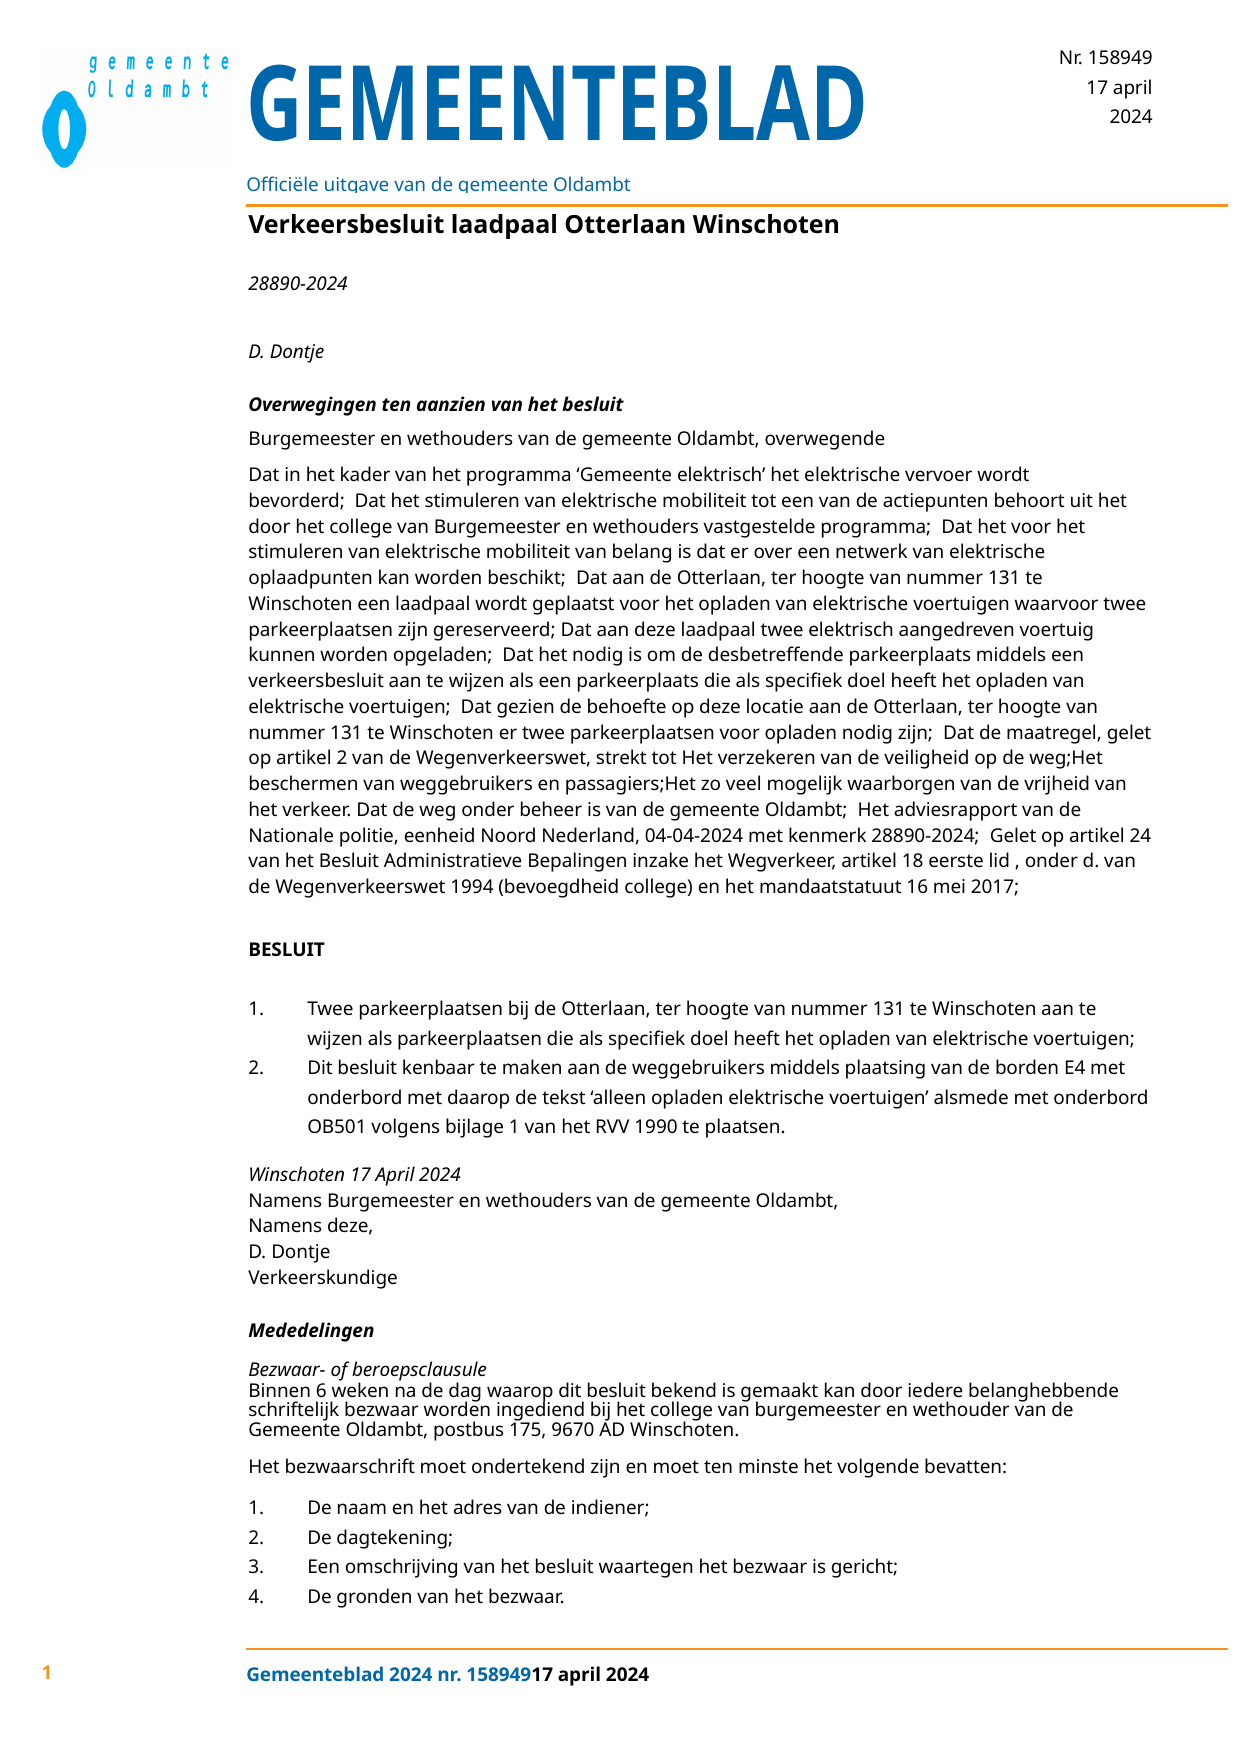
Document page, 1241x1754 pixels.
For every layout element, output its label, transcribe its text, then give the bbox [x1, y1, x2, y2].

text Dat in het kader van het programma ‘Gemeente elektrisch’ het elektrische vervoer wordt bevorderd; Dat het stimuleren van elektrische mobiliteit tot een van de actiepunten behoort uit het door het college van Burgemeester en wethouders vastgestelde programma; Dat het voor het stimuleren van elektrische mobiliteit van belang is dat er over een netwerk van elektrische oplaadpunten kan worden beschikt; Dat aan de Otterlaan, ter hoogte van nummer 131 te Winschoten een laadpaal wordt geplaatst voor het opladen van elektrische voertuigen waarvoor twee parkeerplaatsen zijn gereserveerd; Dat aan deze laadpaal twee elektrisch aangedreven voertuig kunnen worden opgeladen; Dat het nodig is om de desbetreffende parkeerplaats middels een verkeersbesluit aan te wijzen als een parkeerplaats die als specifiek doel heeft het opladen van elektrische voertuigen; Dat gezien de behoefte op deze locatie aan de Otterlaan, ter hoogte van nummer 131 te Winschoten er twee parkeerplaatsen voor opladen nodig zijn; Dat de maatregel, gelet op artikel 2 van de Wegenverkeerswet, strekt tot Het verzekeren van de veiligheid op de weg;Het beschermen van weggebruikers en passagiers;Het zo veel mogelijk waarborgen van de vrijheid van het verkeer. Dat de weg onder beheer is van de gemeente Oldambt; Het adviesrapport van de Nationale politie, eenheid Noord Nederland, 04-04-2024 met kenmerk 28890-2024; Gelet op artikel 24 van het Besluit Administratieve Bepalingen inzake het Wegverkeer, artikel 18 eerste lid , onder d. van de Wegenverkeerswet 1994 (bevoegdheid college) en het mandaatstatuut 16 mei 2017; [248, 462, 1152, 899]
text Binnen 6 weken na de dag waarop dit besluit bekend is gemaakt kan door iedere belanghebbende schriftelijk bezwaar worden ingediend bij het college van burgemeester en wethouder van de Gemeente Oldambt, postbus 175, 9670 AD Winschoten. [248, 1382, 1152, 1440]
list Een omschrijving van het besluit waartegen het bezwaar is gericht; [248, 1554, 1152, 1579]
text Verkeersbesluit laadpaal Otterlaan Winschoten [248, 207, 1152, 241]
text 28890-2024 [248, 270, 1152, 296]
list De gronden van het bezwaar. [248, 1583, 1152, 1609]
list Twee parkeerplaatsen bij de Otterlaan, ter hoogte van nummer 131 te Winschoten aan te wijzen als parkeerplaatsen die als specifiek doel heeft het opladen van elektrische voertuigen; [248, 995, 1152, 1050]
text Bezwaar- of beroepsclausule [248, 1356, 1152, 1382]
picture [41, 47, 231, 172]
list Dit besluit kenbaar te maken aan de weggebruikers middels plaatsing van de borden E4 met onderbord met daarop de tekst ‘alleen opladen elektrische voertuigen’ alsmede met onderbord OB501 volgens bijlage 1 van het RVV 1990 te plaatsen. [248, 1054, 1152, 1139]
text Winschoten 17 April 2024 [248, 1161, 1152, 1187]
text Mededelingen [248, 1317, 1152, 1343]
text Het bezwaarschrift moet ondertekend zijn en moet ten minste het volgende bevatten: [248, 1458, 1152, 1477]
text BESLUIT [248, 936, 1152, 962]
text D. Dontje [248, 1238, 1152, 1264]
list De naam en het adres van de indiener; [248, 1494, 1152, 1520]
text Namens Burgemeester en wethouders van de gemeente Oldambt, [248, 1187, 1152, 1213]
text Namens deze, [248, 1213, 1152, 1238]
text Overwegingen ten aanzien van het besluit [248, 391, 1152, 417]
text D. Dontje [248, 338, 1152, 364]
text Burgemeester en wethouders van de gemeente Oldambt, overwegende [248, 425, 1152, 451]
list De dagtekening; [248, 1524, 1152, 1550]
text Verkeerskundige [248, 1264, 1152, 1290]
